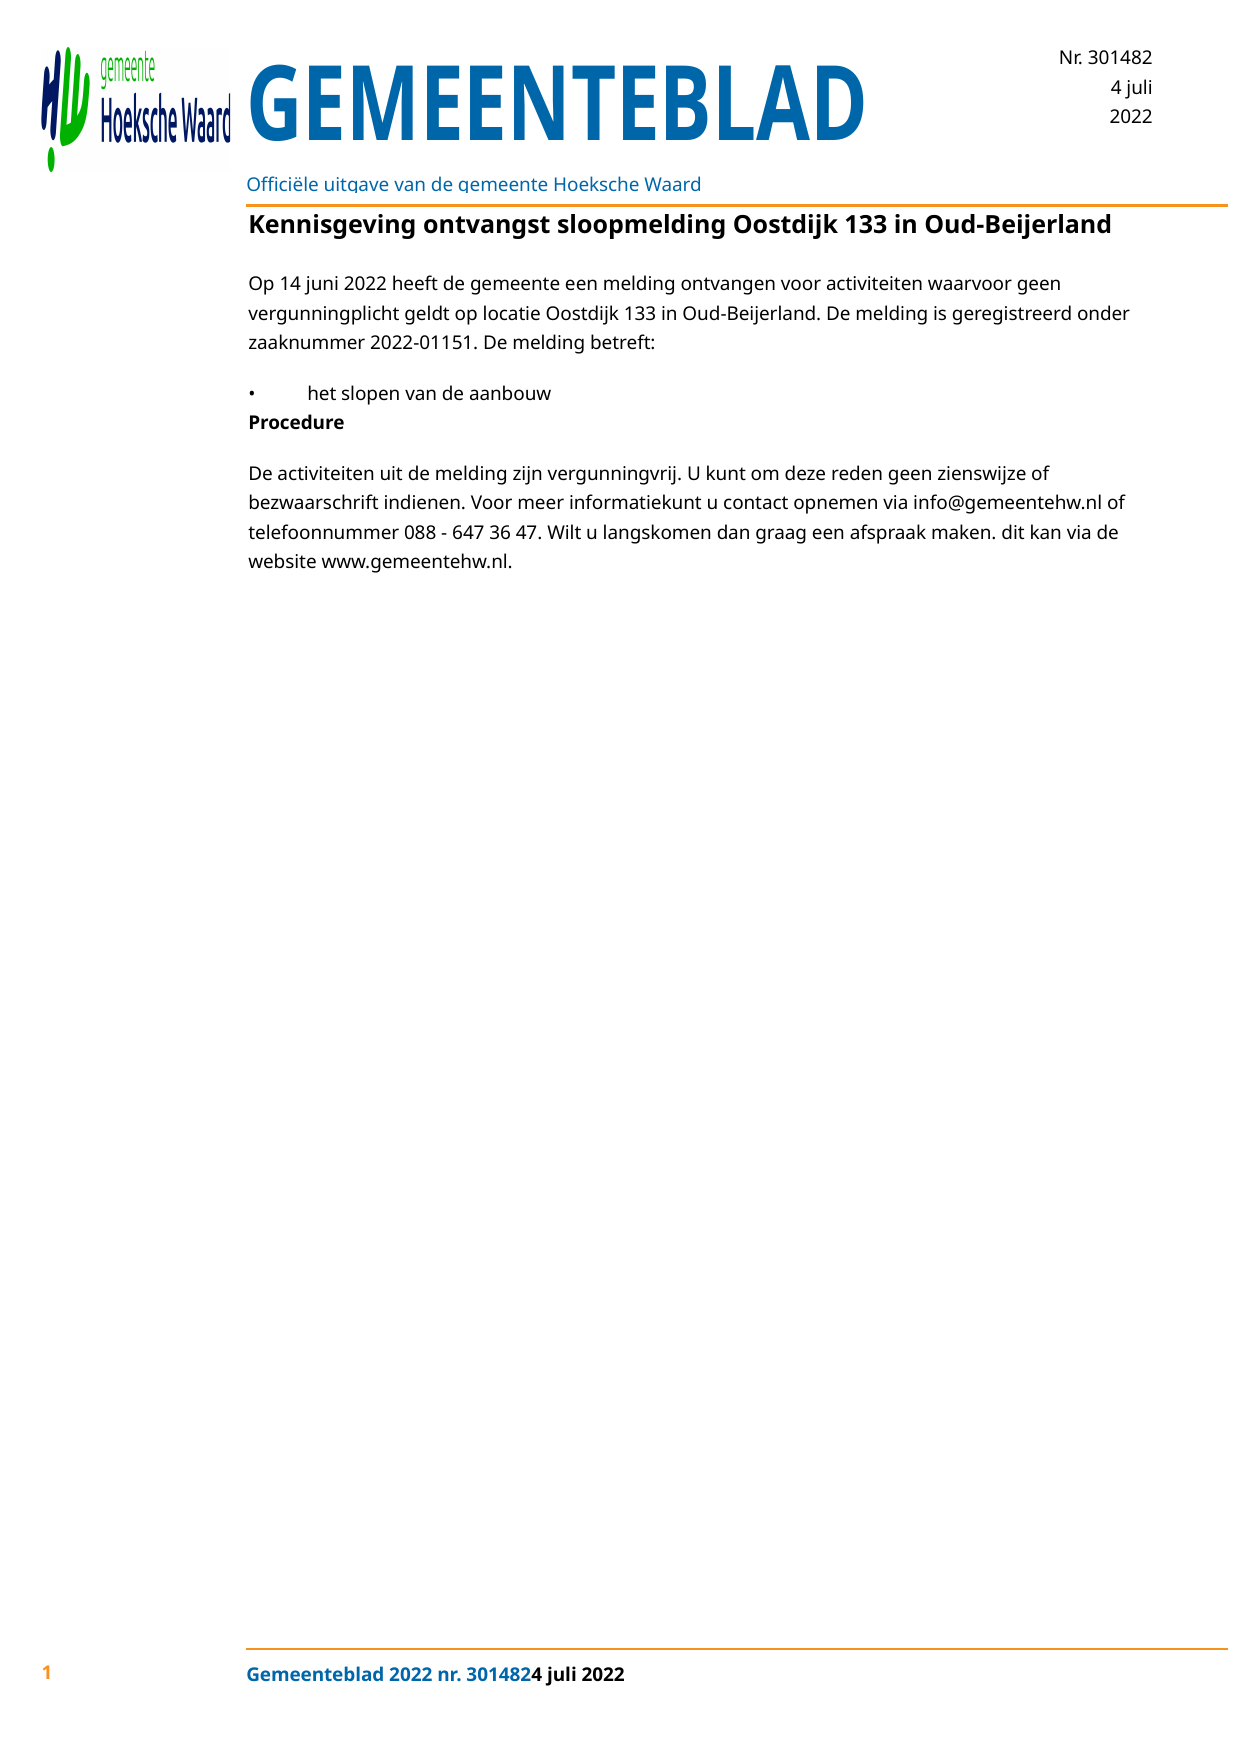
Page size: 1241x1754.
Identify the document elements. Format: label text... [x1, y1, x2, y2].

text De activiteiten uit de melding zijn vergunningvrij. U kunt om deze reden geen zienswijze of bezwaarschrift indienen. Voor meer informatiekunt u contact opnemen via info@gemeentehw.nl of telefoonnummer 088 - 647 36 47. Wilt u langskomen dan graag een afspraak maken. dit kan via de website www.gemeentehw.nl. [248, 460, 1152, 574]
text Procedure [248, 409, 1152, 435]
list het slopen van de aanbouw [248, 380, 1152, 406]
picture [41, 47, 231, 172]
text Kennisgeving ontvangst sloopmelding Oostdijk 133 in Oud-Beijerland [248, 207, 1152, 241]
text Op 14 juni 2022 heeft de gemeente een melding ontvangen voor activiteiten waarvoor geen vergunningplicht geldt op locatie Oostdijk 133 in Oud-Beijerland. De melding is geregistreerd onder zaaknummer 2022-01151. De melding betreft: [248, 270, 1152, 355]
